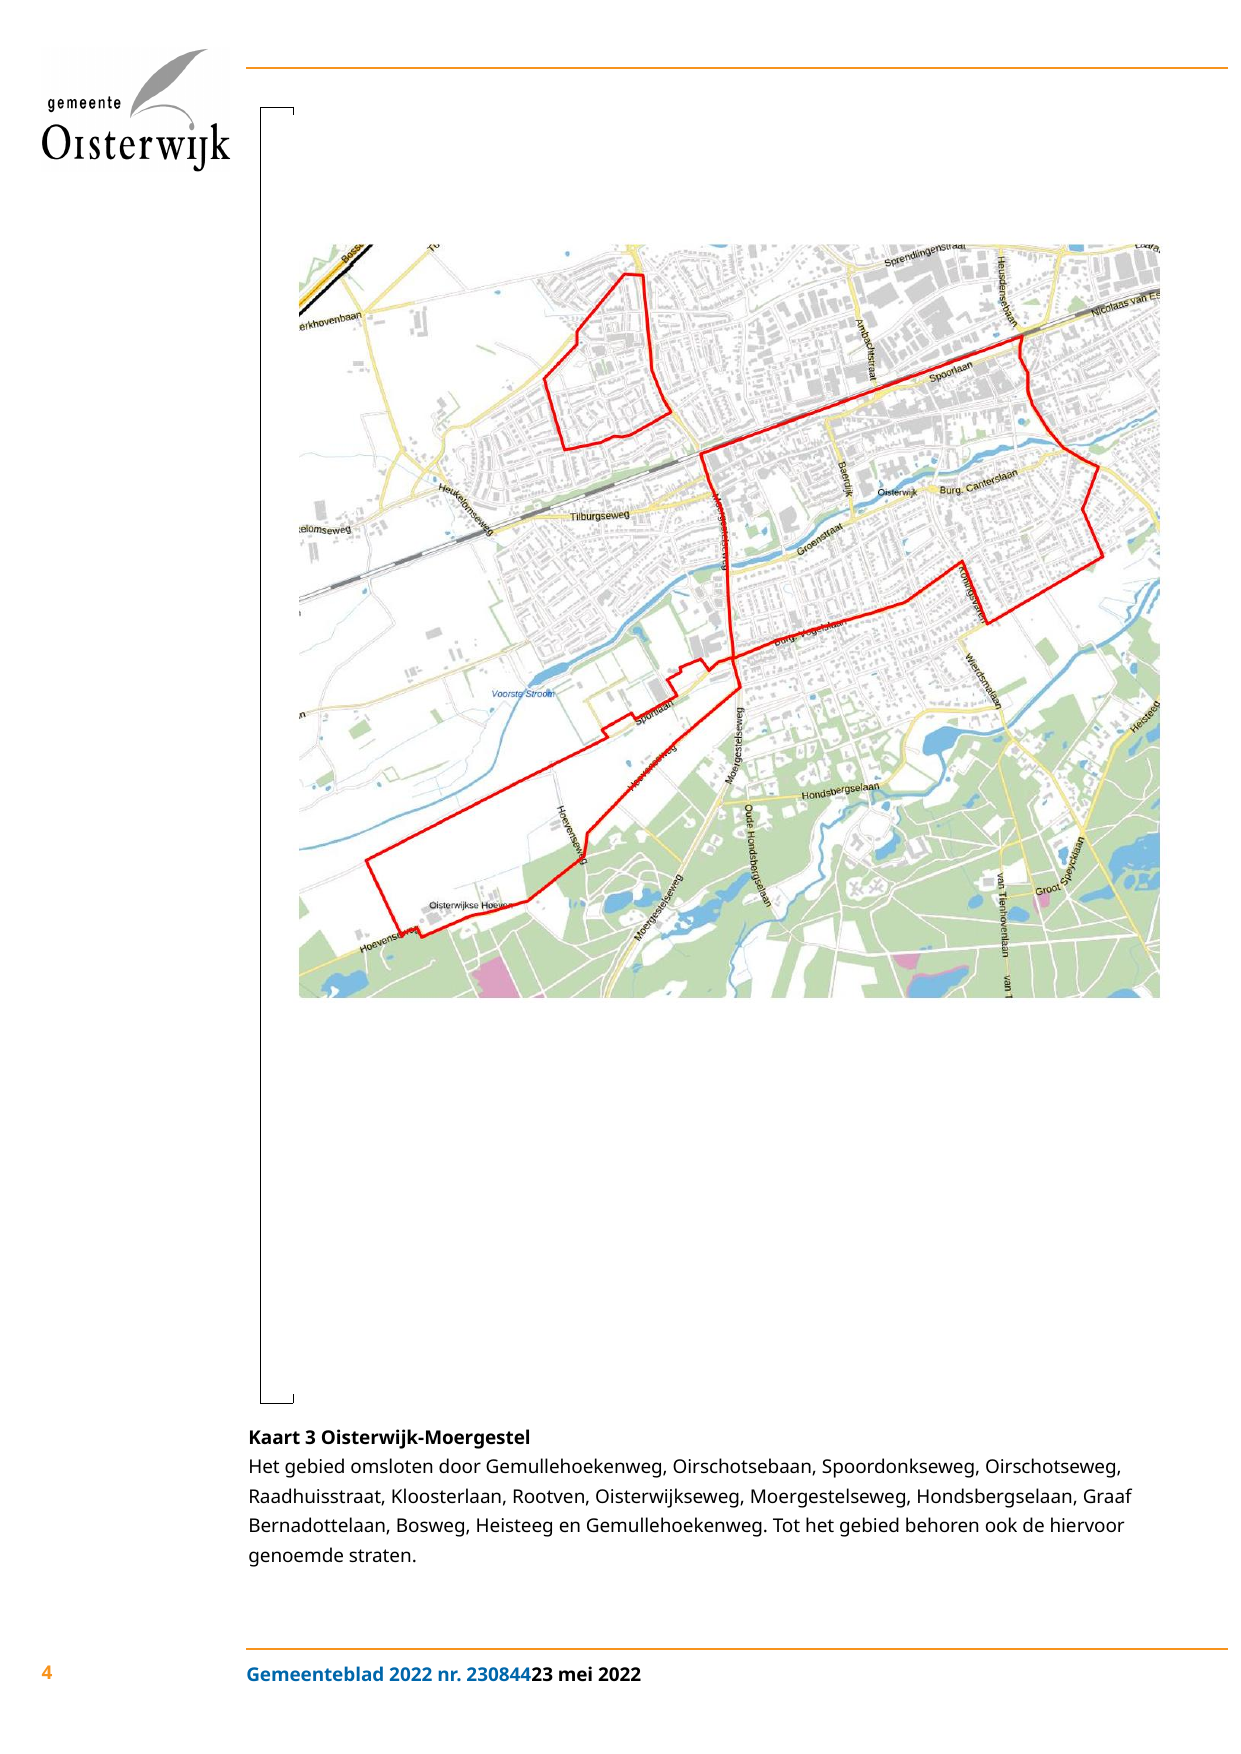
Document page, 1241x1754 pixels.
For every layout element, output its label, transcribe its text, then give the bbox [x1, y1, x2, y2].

picture [268, 115, 1173, 1394]
text Kaart 3 Oisterwijk-Moergestel [248, 1424, 1152, 1450]
picture [41, 47, 231, 172]
text Het gebied omsloten door Gemullehoekenweg, Oirschotsebaan, Spoordonkseweg, Oirschotseweg, Raadhuisstraat, Kloosterlaan, Rootven, Oisterwijkseweg, Moergestelseweg, Hondsbergselaan, Graaf Bernadottelaan, Bosweg, Heisteeg en Gemullehoekenweg. Tot het gebied behoren ook de hiervoor genoemde straten. [248, 1453, 1152, 1568]
